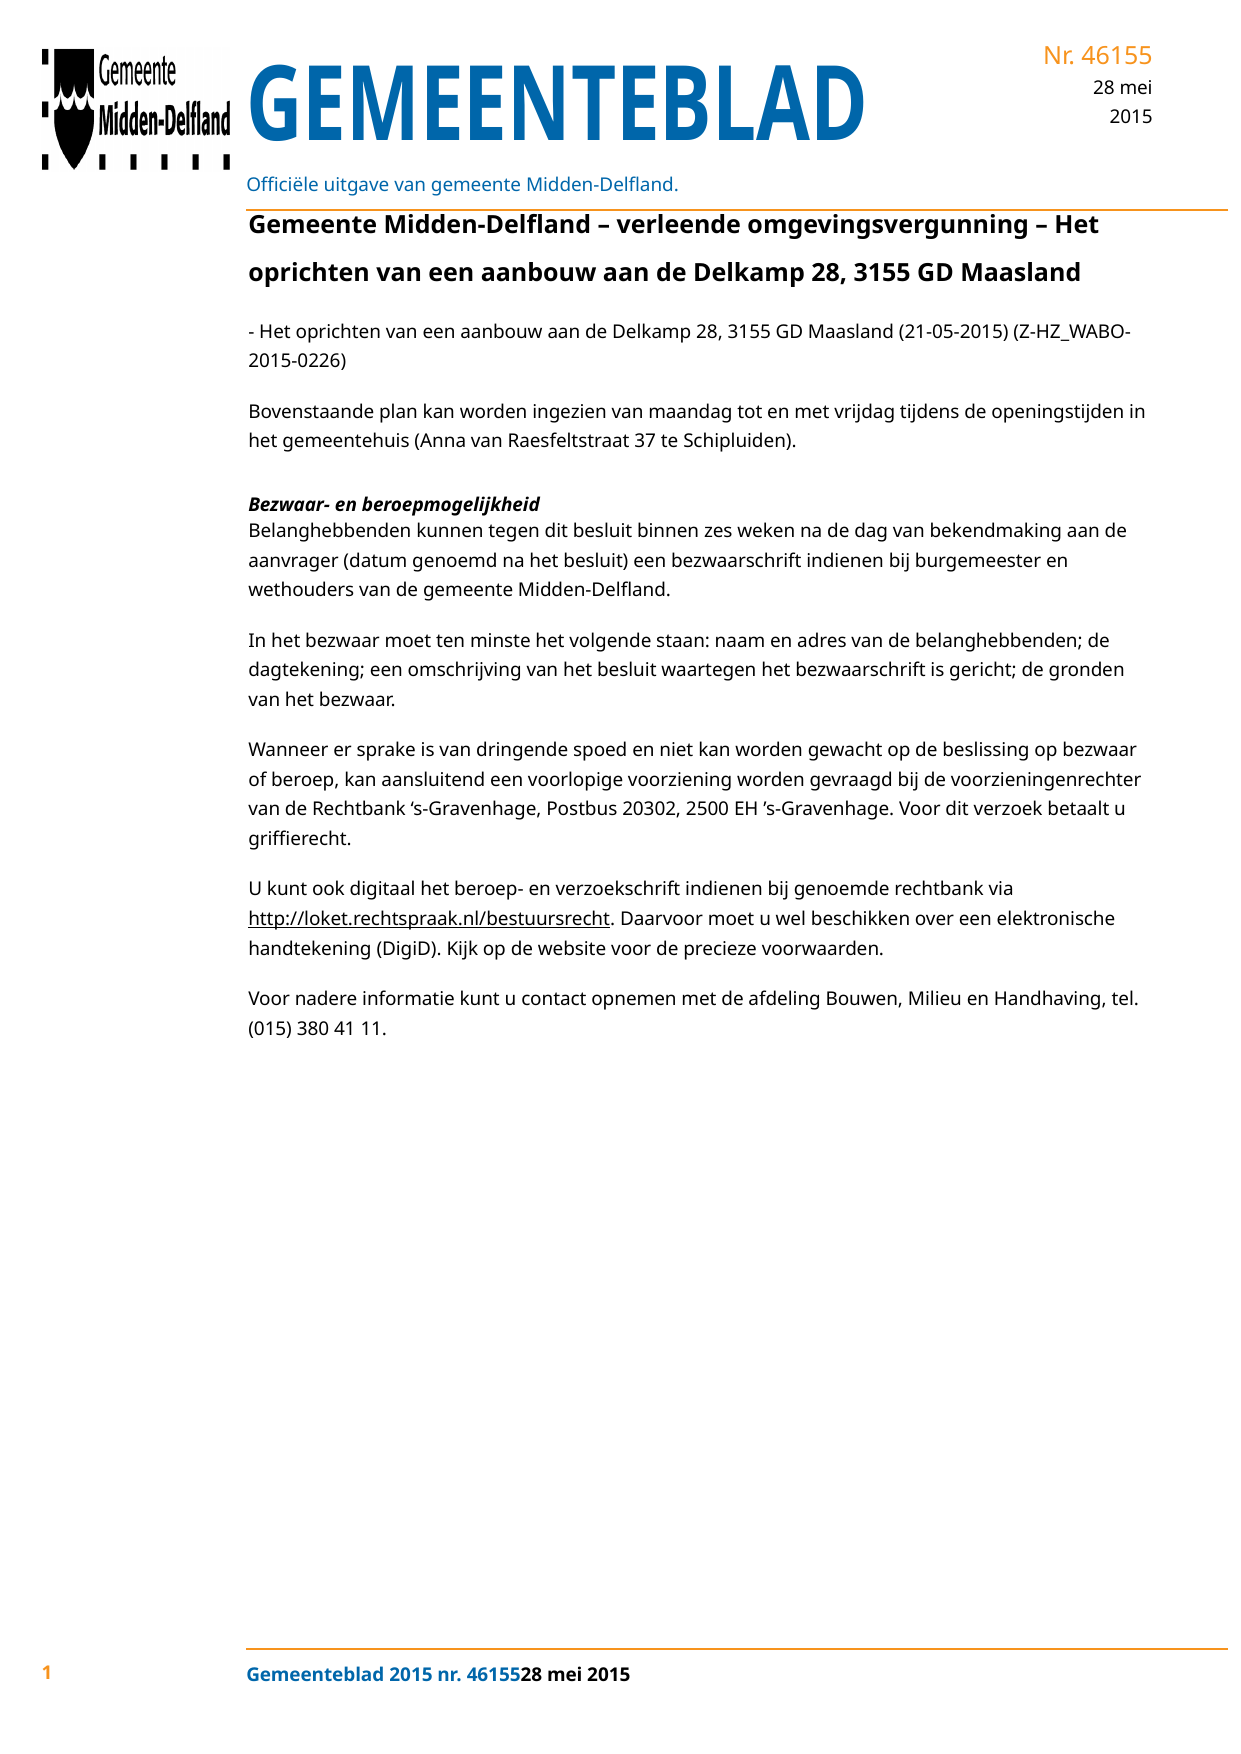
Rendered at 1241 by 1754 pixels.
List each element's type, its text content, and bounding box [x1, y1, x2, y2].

text In het bezwaar moet ten minste het volgende staan: naam en adres van de belanghebbenden; de dagtekening; een omschrijving van het besluit waartegen het bezwaarschrift is gericht; de gronden van het bezwaar. [248, 627, 1152, 712]
text Belanghebbenden kunnen tegen dit besluit binnen zes weken na de dag van bekendmaking aan de aanvrager (datum genoemd na het besluit) een bezwaarschrift indienen bij burgemeester en wethouders van de gemeente Midden-Delfland. [248, 517, 1152, 602]
text Wanneer er sprake is van dringende spoed en niet kan worden gewacht op de beslissing op bezwaar of beroep, kan aansluitend een voorlopige voorziening worden gevraagd bij de voorzieningenrechter van de Rechtbank ‘s-Gravenhage, Postbus 20302, 2500 EH ’s-Gravenhage. Voor dit verzoek betaalt u griffierecht. [248, 736, 1152, 851]
text Gemeente Midden-Delfland – verleende omgevingsvergunning – Het oprichten van een aanbouw aan de Delkamp 28, 3155 GD Maasland [248, 211, 1152, 288]
text - Het oprichten van een aanbouw aan de Delkamp 28, 3155 GD Maasland (21-05-2015) (Z-HZ_WABO-2015-0226) [248, 318, 1152, 373]
picture [41, 47, 231, 172]
text Bezwaar- en beroepmogelijkheid [248, 491, 1152, 517]
text Bovenstaande plan kan worden ingezien van maandag tot en met vrijdag tijdens de openingstijden in het gemeentehuis (Anna van Raesfeltstraat 37 te Schipluiden). [248, 398, 1152, 453]
text U kunt ook digitaal het beroep- en verzoekschrift indienen bij genoemde rechtbank via http://loket.rechtspraak.nl/bestuursrecht. Daarvoor moet u wel beschikken over een elektronische handtekening (DigiD). Kijk op de website voor de precieze voorwaarden. [248, 876, 1152, 960]
text Voor nadere informatie kunt u contact opnemen met de afdeling Bouwen, Milieu en Handhaving, tel. (015) 380 41 11. [248, 985, 1152, 1040]
